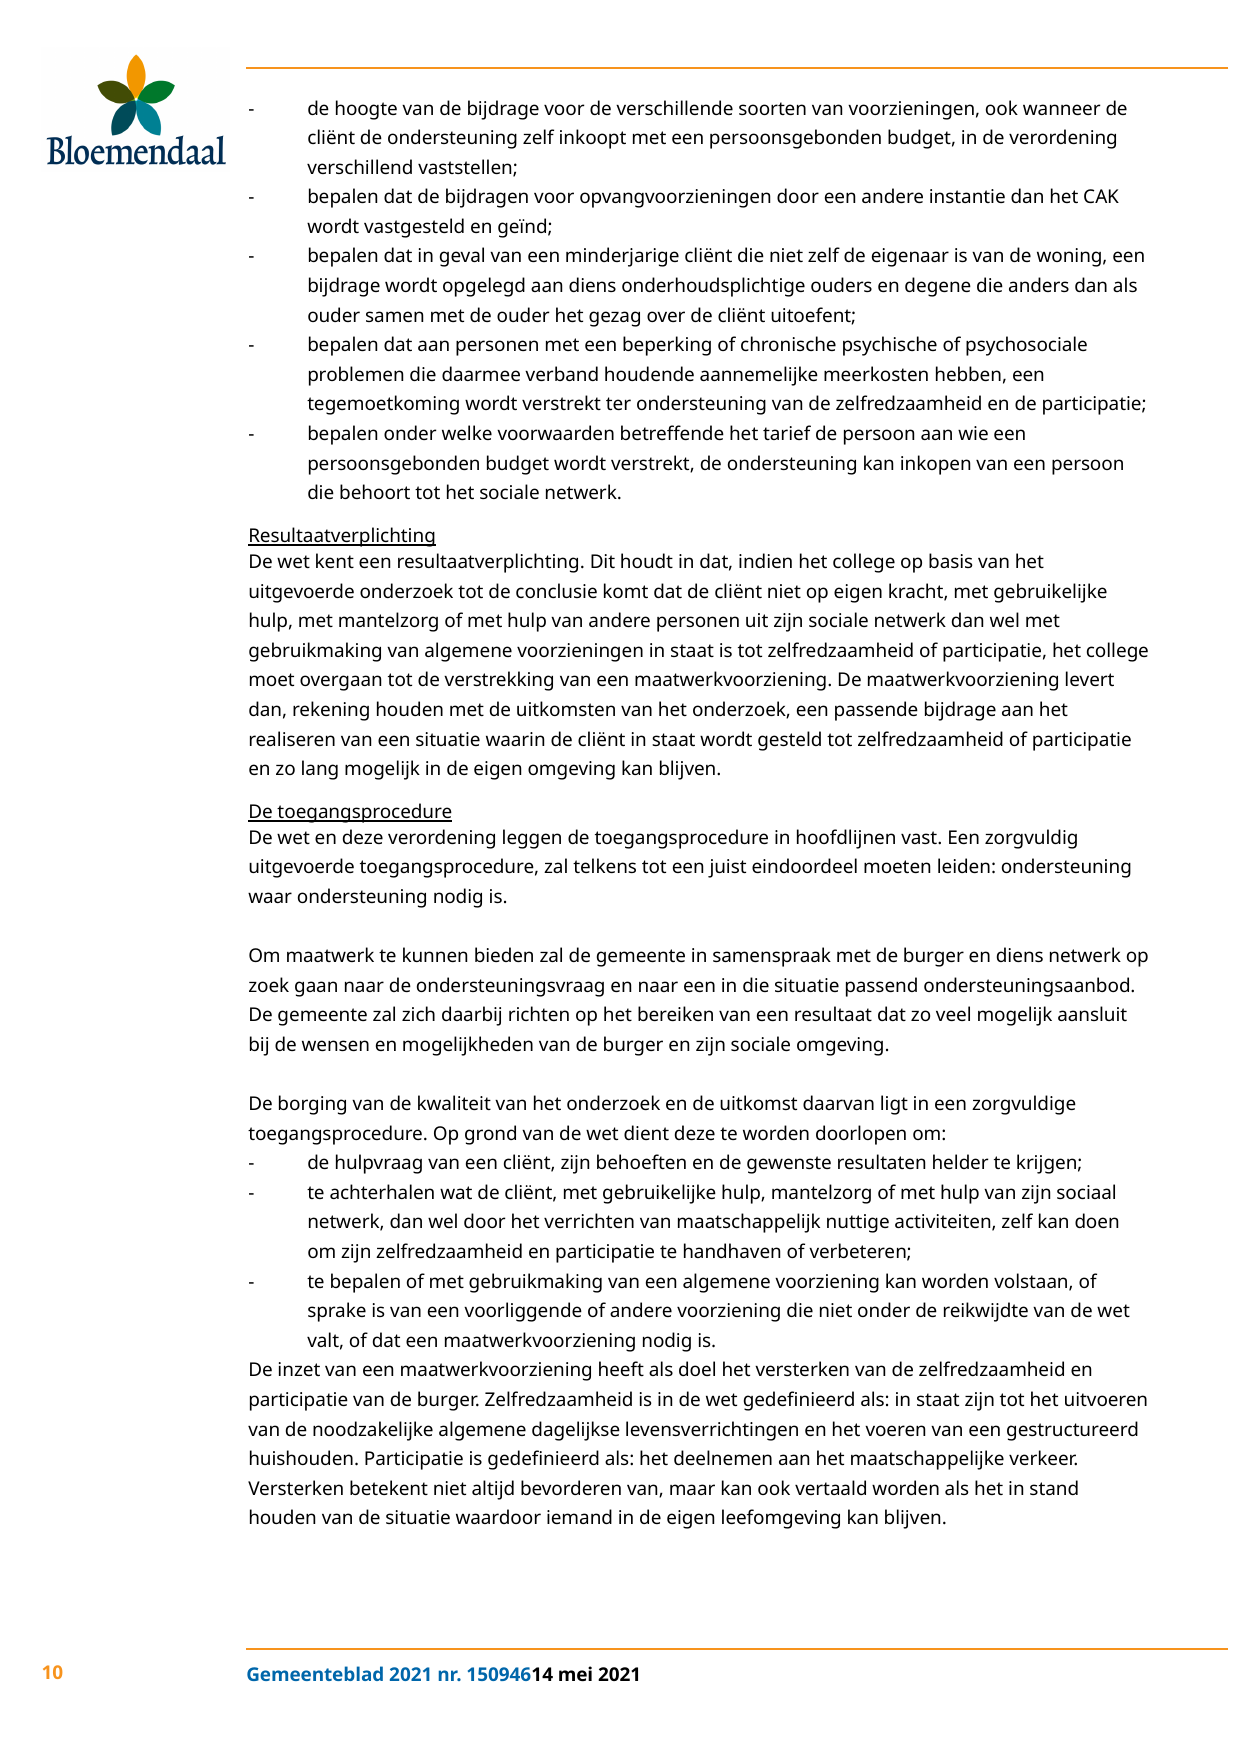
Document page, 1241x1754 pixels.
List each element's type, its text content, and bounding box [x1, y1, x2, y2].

list de hulpvraag van een cliënt, zijn behoeften en de gewenste resultaten helder te krijgen; [248, 1149, 1152, 1175]
text De wet kent een resultaatverplichting. Dit houdt in dat, indien het college op basis van het uitgevoerde onderzoek tot de conclusie komt dat de cliënt niet op eigen kracht, met gebruikelijke hulp, met mantelzorg of met hulp van andere personen uit zijn sociale netwerk dan wel met gebruikmaking van algemene voorzieningen in staat is tot zelfredzaamheid of participatie, het college moet overgaan tot de verstrekking van een maatwerkvoorziening. De maatwerkvoorziening levert dan, rekening houden met de uitkomsten van het onderzoek, een passende bijdrage aan het realiseren van een situatie waarin de cliënt in staat wordt gesteld tot zelfredzaamheid of participatie en zo lang mogelijk in de eigen omgeving kan blijven. [248, 548, 1152, 781]
text De borging van de kwaliteit van het onderzoek en de uitkomst daarvan ligt in een zorgvuldige toegangsprocedure. Op grond van de wet dient deze te worden doorlopen om: [248, 1090, 1152, 1146]
list de hoogte van de bijdrage voor de verschillende soorten van voorzieningen, ook wanneer de cliënt de ondersteuning zelf inkoopt met een persoonsgebonden budget, in de verordening verschillend vaststellen; [248, 95, 1152, 180]
list bepalen dat aan personen met een beperking of chronische psychische of psychosociale problemen die daarmee verband houdende aannemelijke meerkosten hebben, een tegemoetkoming wordt verstrekt ter ondersteuning van de zelfredzaamheid en de participatie; [248, 331, 1152, 416]
picture [41, 47, 231, 172]
text De toegangsprocedure [248, 798, 1152, 824]
list bepalen dat de bijdragen voor opvangvoorzieningen door een andere instantie dan het CAK wordt vastgesteld en geïnd; [248, 183, 1152, 239]
text Om maatwerk te kunnen bieden zal de gemeente in samenspraak met de burger en diens netwerk op zoek gaan naar de ondersteuningsvraag en naar een in die situatie passend ondersteuningsaanbod. De gemeente zal zich daarbij richten op het bereiken van een resultaat dat zo veel mogelijk aansluit bij de wensen en mogelijkheden van de burger en zijn sociale omgeving. [248, 942, 1152, 1057]
text De wet en deze verordening leggen de toegangsprocedure in hoofdlijnen vast. Een zorgvuldig uitgevoerde toegangsprocedure, zal telkens tot een juist eindoordeel moeten leiden: ondersteuning waar ondersteuning nodig is. [248, 824, 1152, 909]
list te achterhalen wat de cliënt, met gebruikelijke hulp, mantelzorg of met hulp van zijn sociaal netwerk, dan wel door het verrichten van maatschappelijk nuttige activiteiten, zelf kan doen om zijn zelfredzaamheid en participatie te handhaven of verbeteren; [248, 1179, 1152, 1264]
list te bepalen of met gebruikmaking van een algemene voorziening kan worden volstaan, of sprake is van een voorliggende of andere voorziening die niet onder de reikwijdte van de wet valt, of dat een maatwerkvoorziening nodig is. [248, 1268, 1152, 1353]
text De inzet van een maatwerkvoorziening heeft als doel het versterken van de zelfredzaamheid en participatie van de burger. Zelfredzaamheid is in de wet gedefinieerd als: in staat zijn tot het uitvoeren van de noodzakelijke algemene dagelijkse levensverrichtingen en het voeren van een gestructureerd huishouden. Participatie is gedefinieerd als: het deelnemen aan het maatschappelijke verkeer. Versterken betekent niet altijd bevorderen van, maar kan ook vertaald worden als het in stand houden van de situatie waardoor iemand in de eigen leefomgeving kan blijven. [248, 1357, 1152, 1530]
list bepalen onder welke voorwaarden betreffende het tarief de persoon aan wie een persoonsgebonden budget wordt verstrekt, de ondersteuning kan inkopen van een persoon die behoort tot het sociale netwerk. [248, 420, 1152, 505]
list bepalen dat in geval van een minderjarige cliënt die niet zelf de eigenaar is van de woning, een bijdrage wordt opgelegd aan diens onderhoudsplichtige ouders en degene die anders dan als ouder samen met de ouder het gezag over de cliënt uitoefent; [248, 243, 1152, 328]
text Resultaatverplichting [248, 522, 1152, 548]
